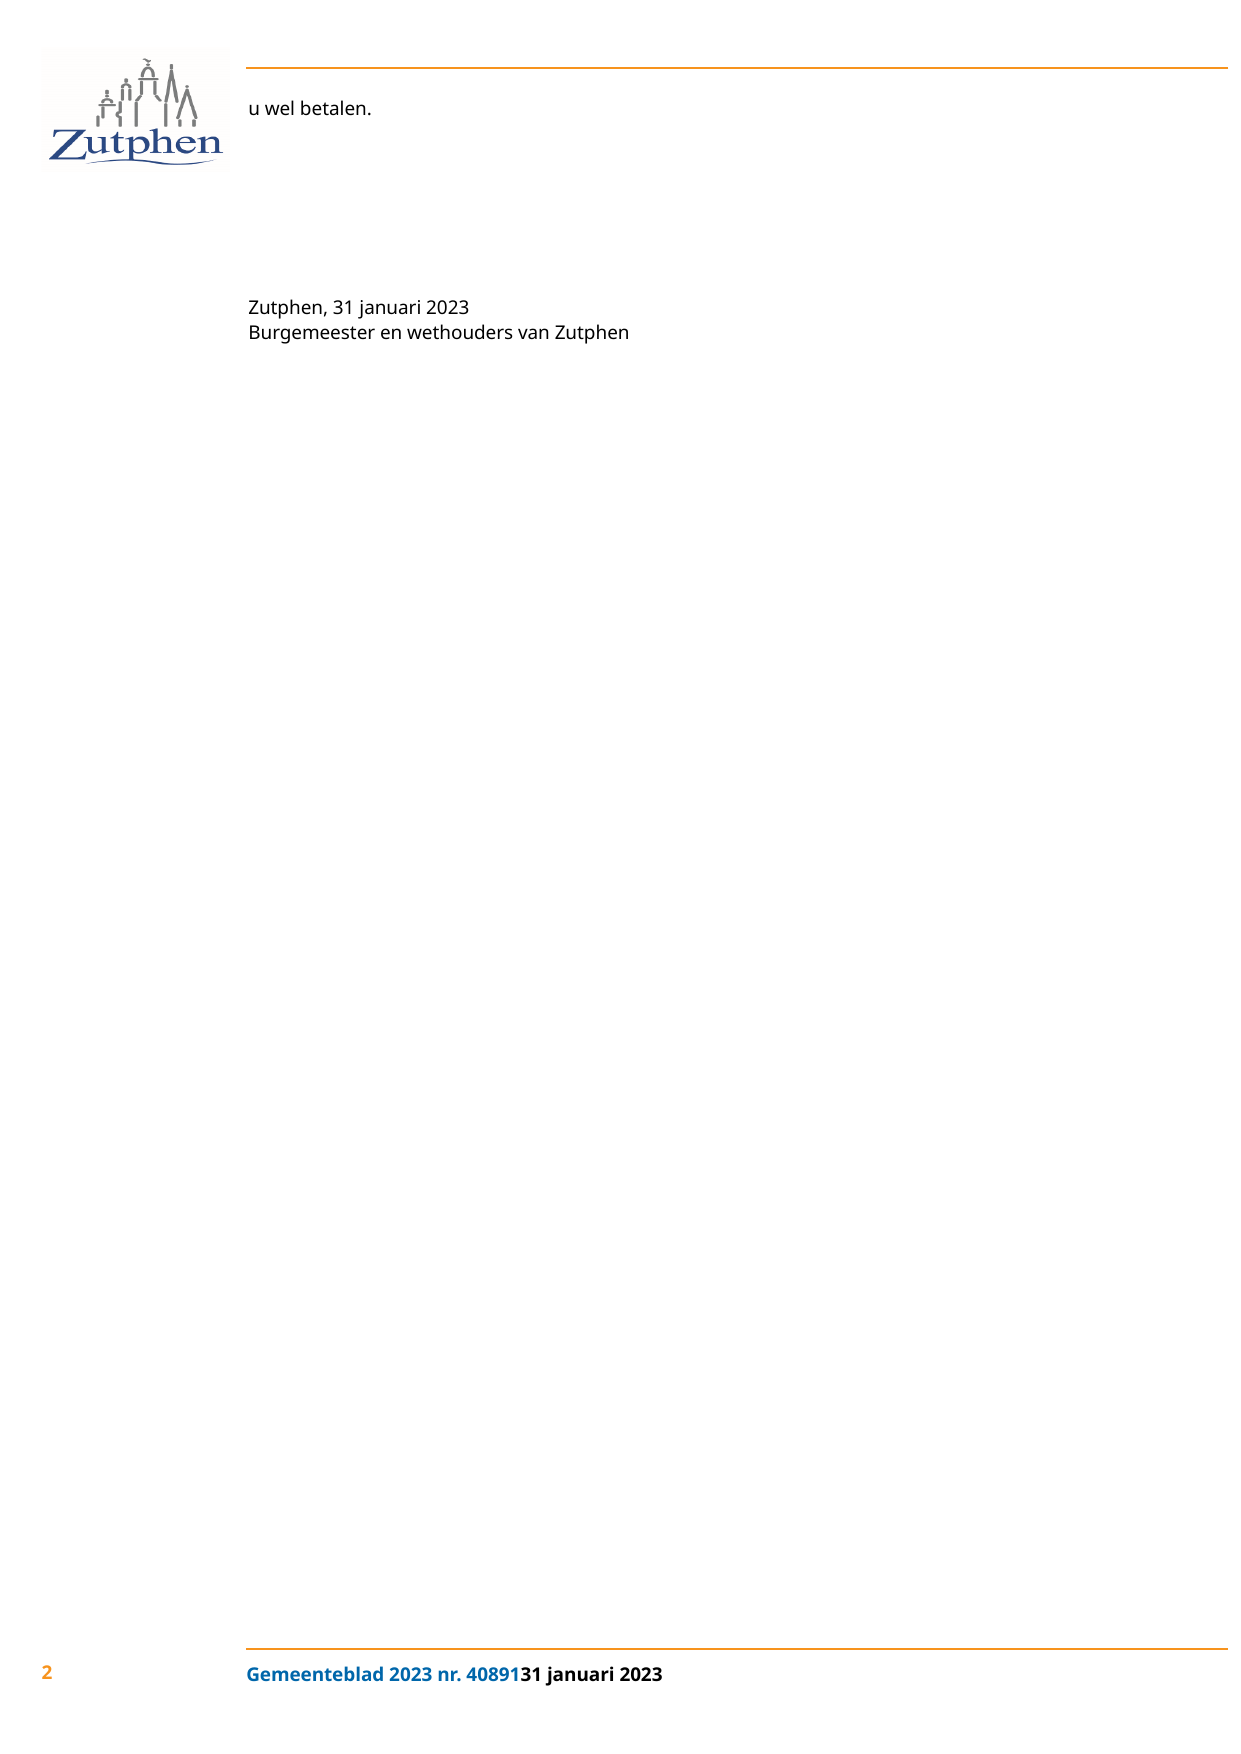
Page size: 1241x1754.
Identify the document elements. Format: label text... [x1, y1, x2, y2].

text Burgemeester en wethouders van Zutphen [248, 319, 1152, 345]
picture [41, 47, 231, 172]
text Zutphen, 31 januari 2023 [248, 294, 1152, 319]
text u wel betalen. [248, 95, 1152, 121]
